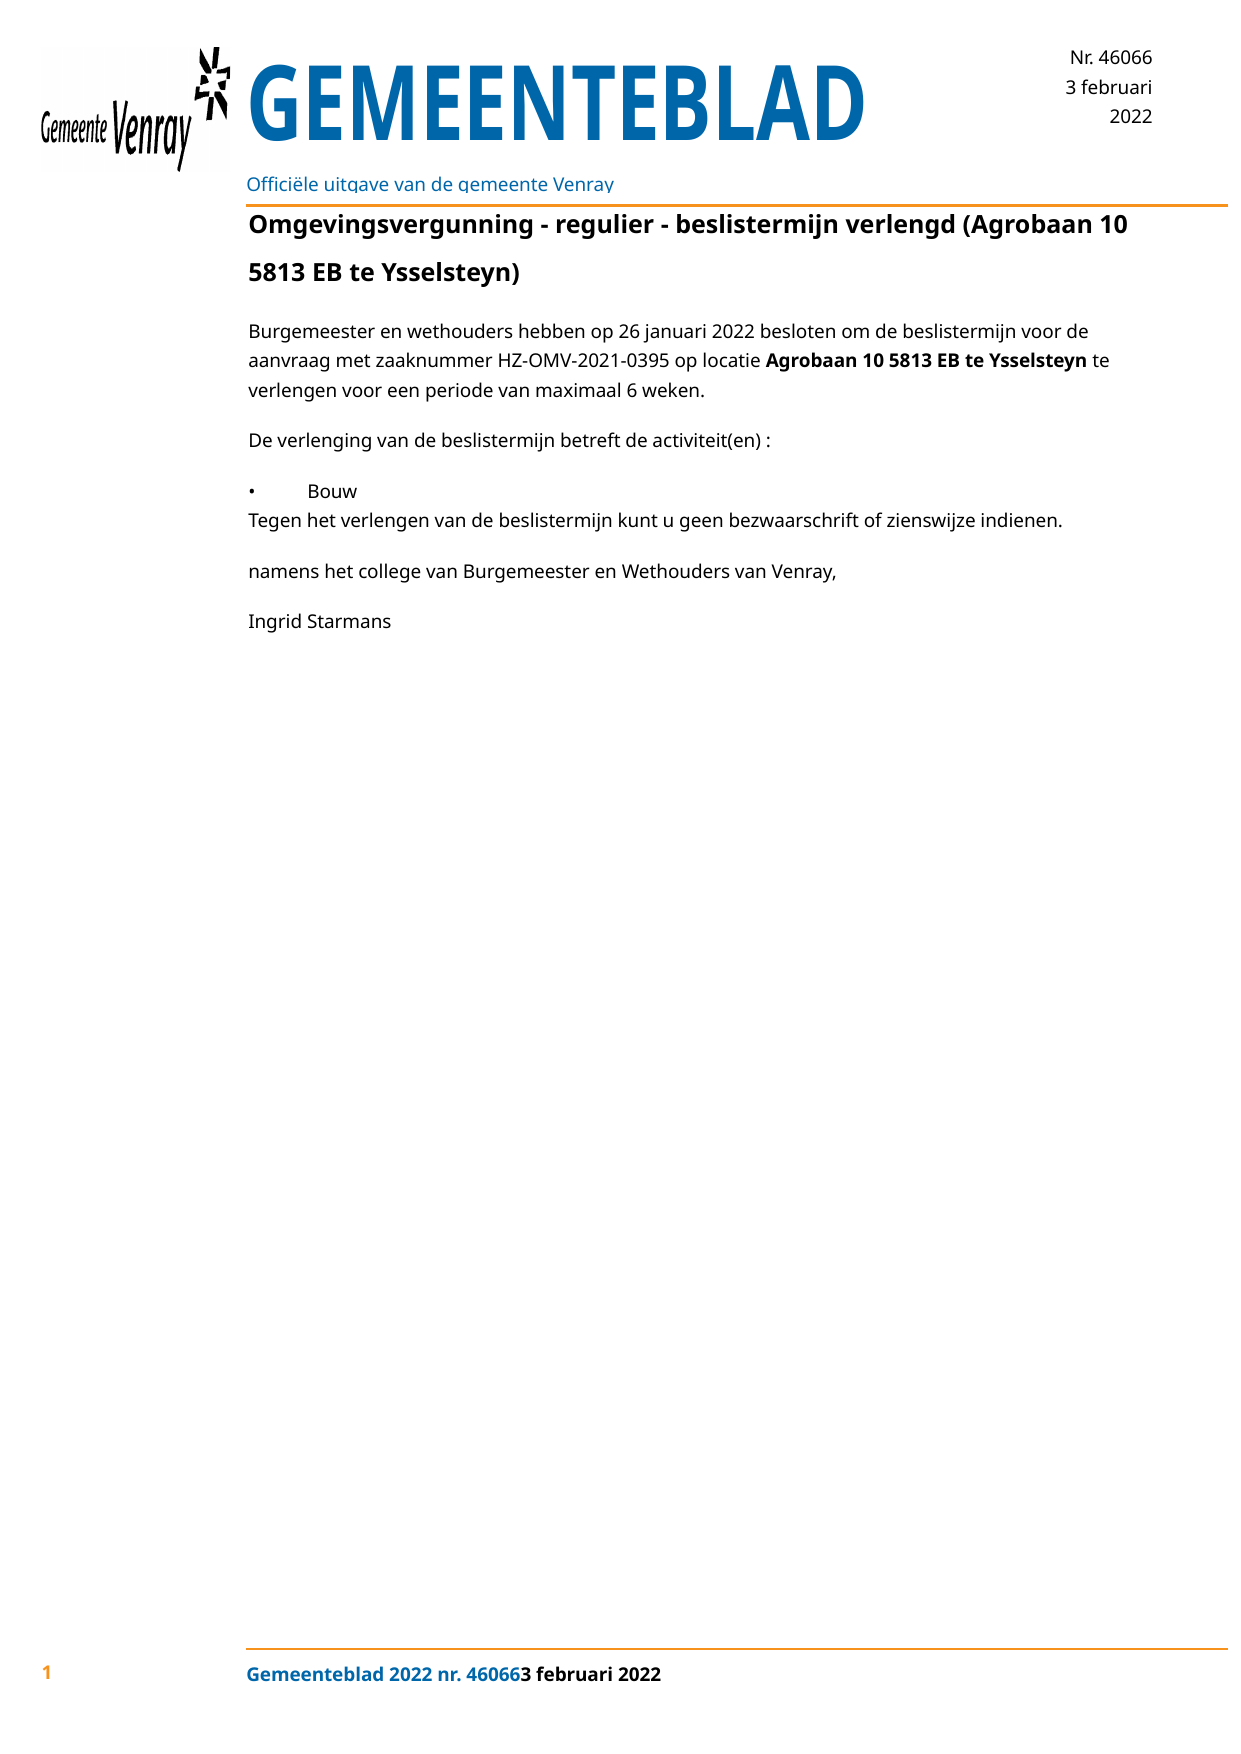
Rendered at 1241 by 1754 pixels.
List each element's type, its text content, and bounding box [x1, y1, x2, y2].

picture [41, 47, 231, 172]
text Ingrid Starmans [248, 608, 1152, 634]
text Tegen het verlengen van de beslistermijn kunt u geen bezwaarschrift of zienswijze indienen. [248, 507, 1152, 533]
text Burgemeester en wethouders hebben op 26 januari 2022 besloten om de beslistermijn voor de aanvraag met zaaknummer HZ-OMV-2021-0395 op locatie Agrobaan 10 5813 EB te Ysselsteyn te verlengen voor een periode van maximaal 6 weken. [248, 318, 1152, 403]
text namens het college van Burgemeester en Wethouders van Venray, [248, 558, 1152, 584]
text Omgevingsvergunning - regulier - beslistermijn verlengd (Agrobaan 10 5813 EB te Ysselsteyn) [248, 207, 1152, 288]
list Bouw [248, 478, 1152, 504]
text De verlenging van de beslistermijn betreft de activiteit(en) : [248, 427, 1152, 453]
